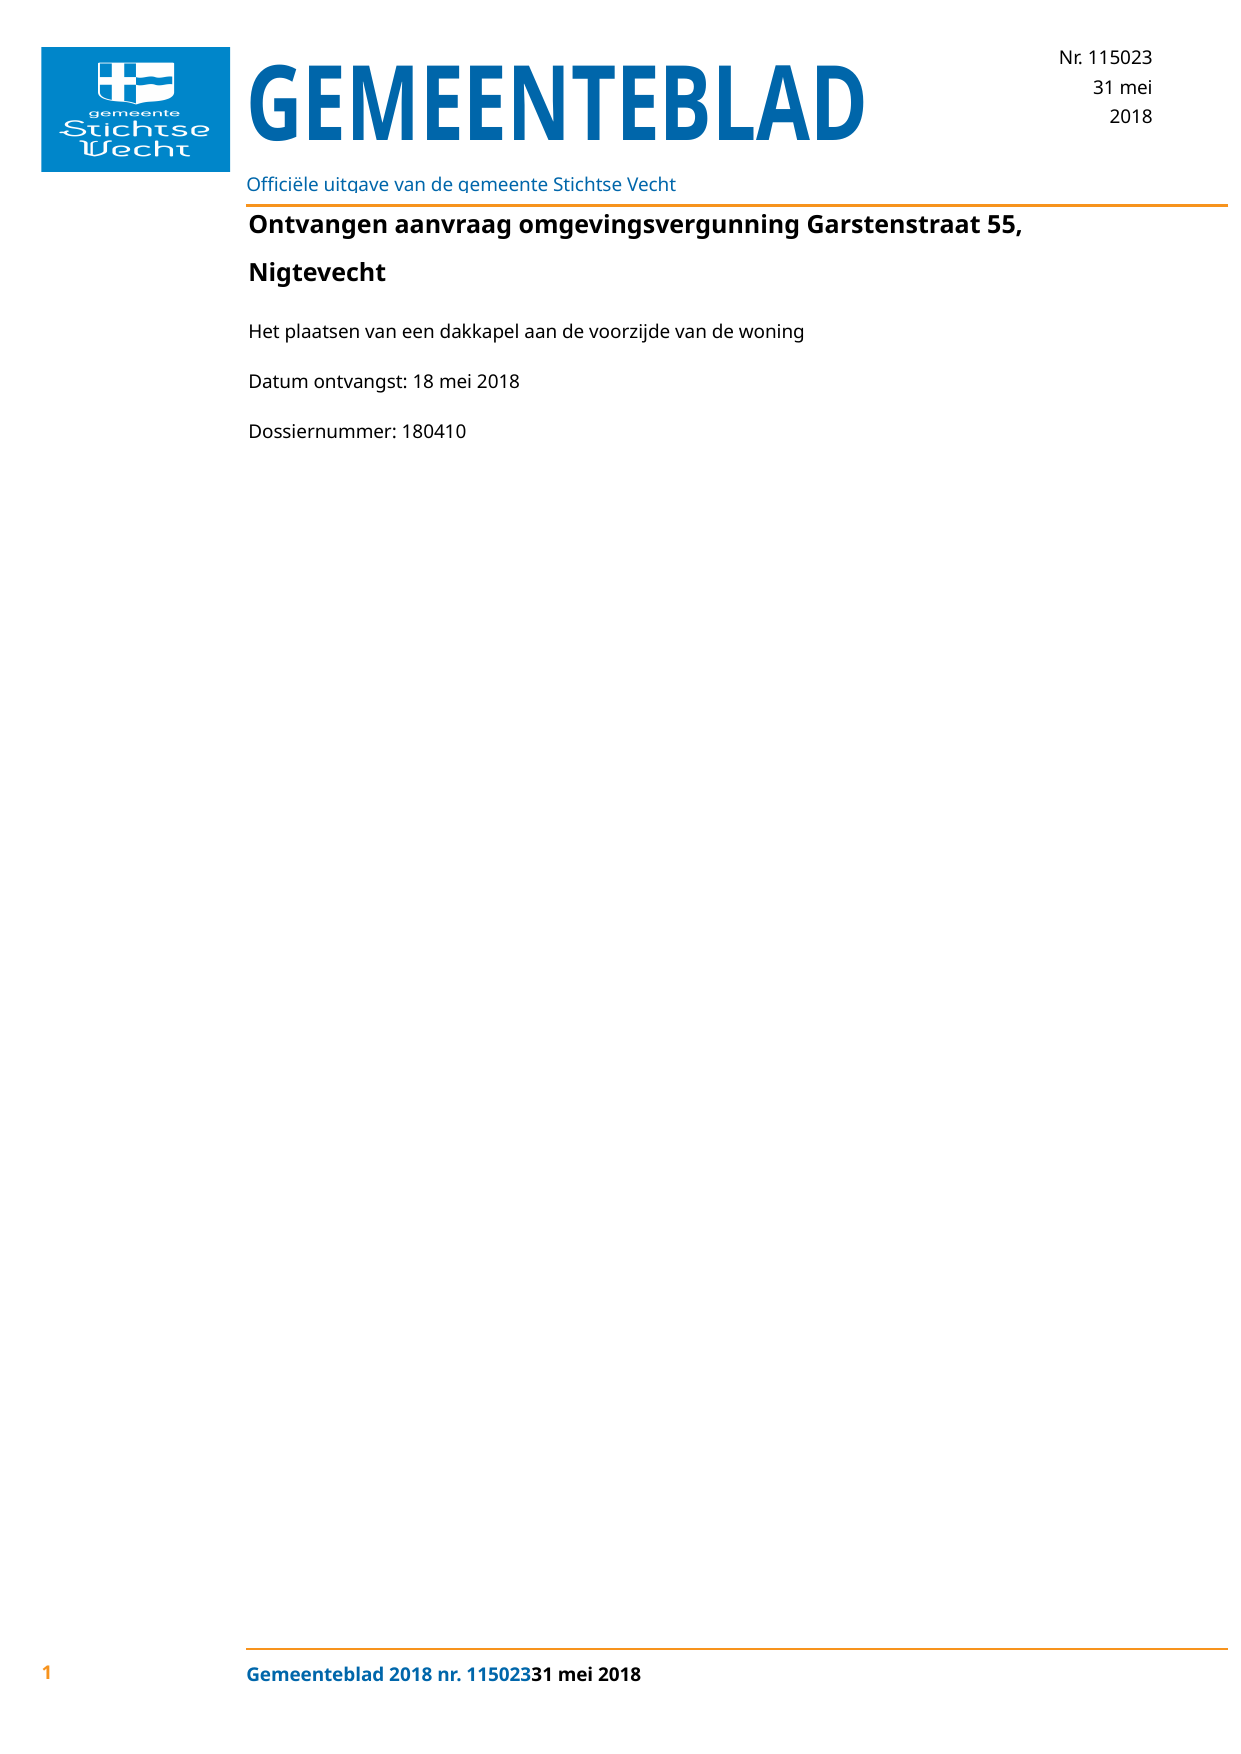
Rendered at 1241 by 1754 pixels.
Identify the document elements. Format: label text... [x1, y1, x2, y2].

picture [137, 63, 174, 103]
text Dossiernummer: 180410 [248, 419, 1152, 444]
text Ontvangen aanvraag omgevingsvergunning Garstenstraat 55, Nigtevecht [248, 207, 1152, 288]
text Het plaatsen van een dakkapel aan de voorzijde van de woning [248, 318, 1152, 344]
picture [99, 63, 135, 101]
text Datum ontvangst: 18 mei 2018 [248, 368, 1152, 394]
